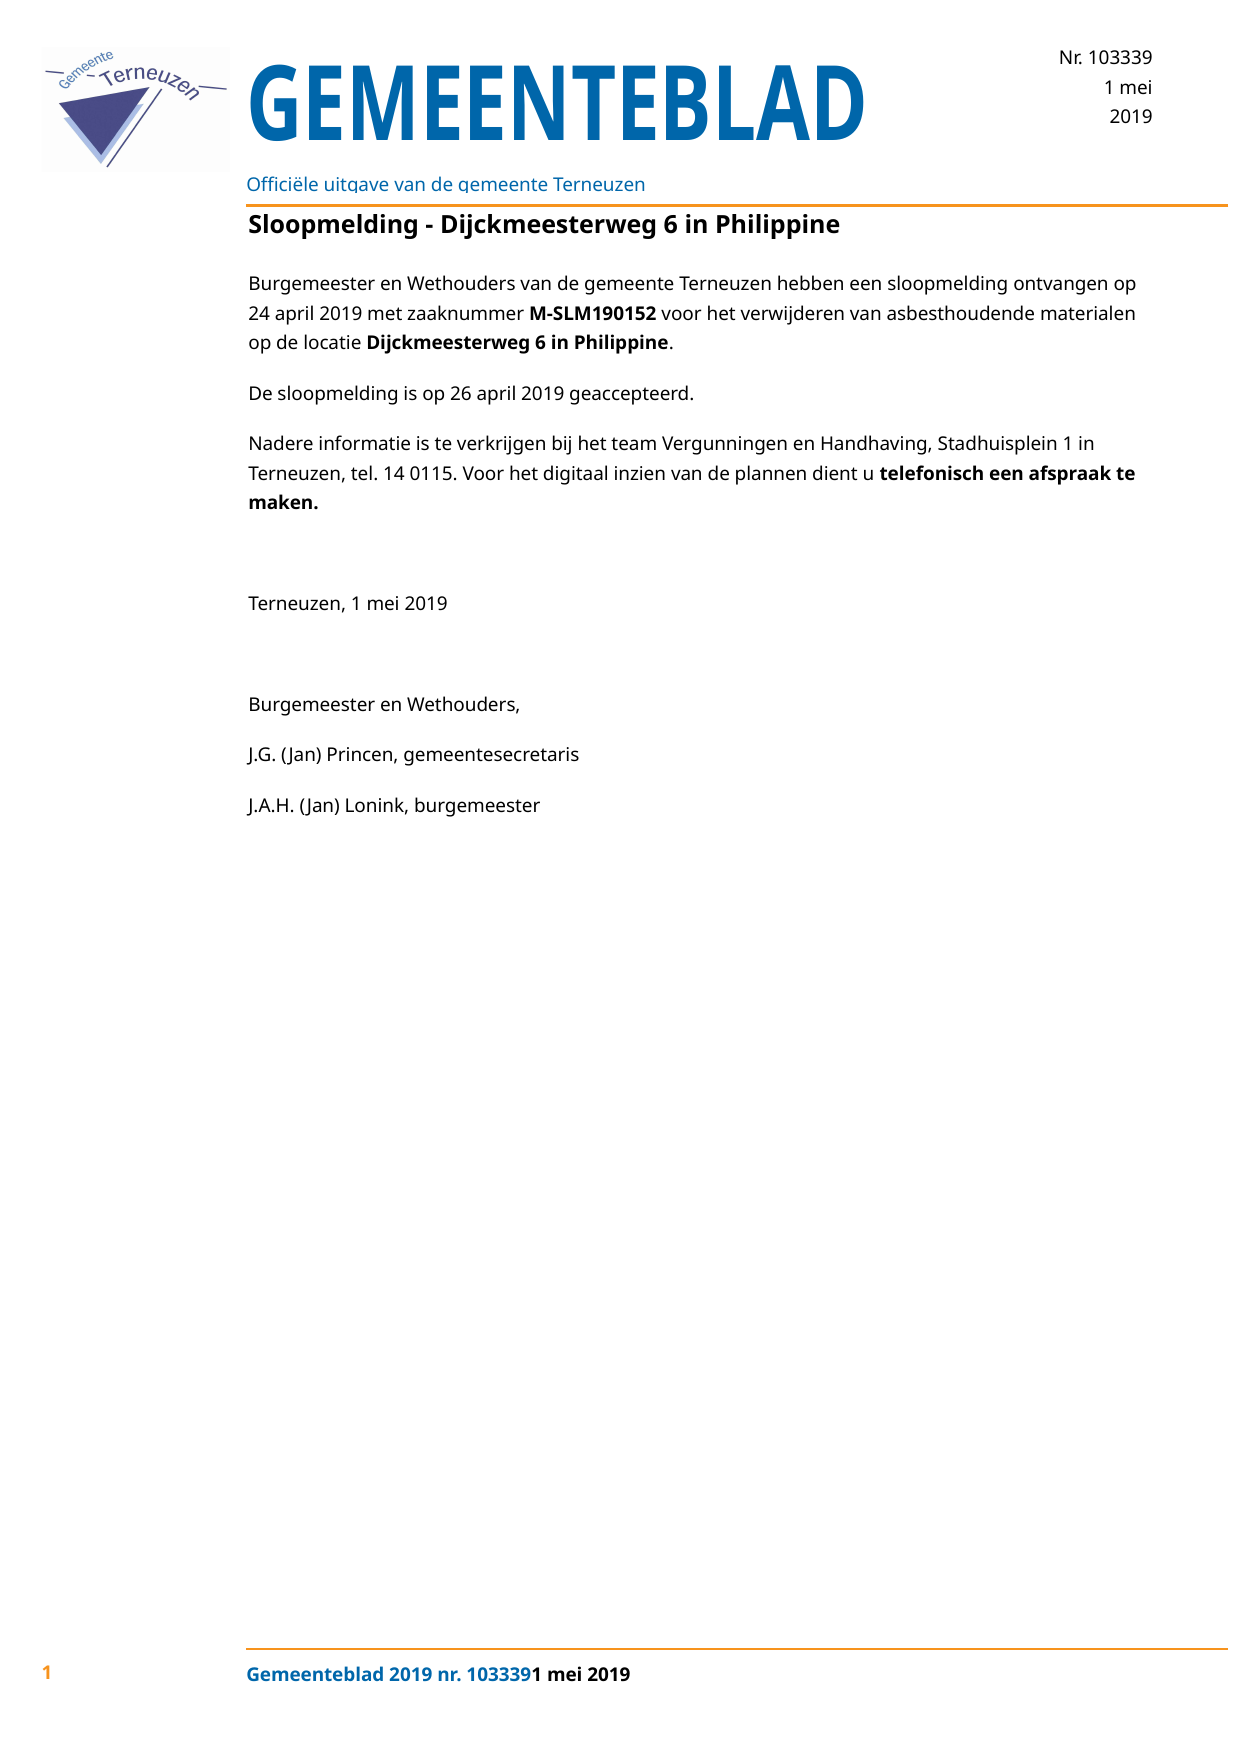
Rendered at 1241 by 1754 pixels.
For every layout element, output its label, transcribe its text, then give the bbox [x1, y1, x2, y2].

text J.A.H. (Jan) Lonink, burgemeester [248, 792, 1152, 818]
text Burgemeester en Wethouders, [248, 691, 1152, 717]
text Terneuzen, 1 mei 2019 [248, 590, 1152, 616]
text Burgemeester en Wethouders van de gemeente Terneuzen hebben een sloopmelding ontvangen op 24 april 2019 met zaaknummer M-SLM190152 voor het verwijderen van asbesthoudende materialen op de locatie Dijckmeesterweg 6 in Philippine. [248, 270, 1152, 355]
text Sloopmelding - Dijckmeesterweg 6 in Philippine [248, 207, 1152, 241]
text J.G. (Jan) Princen, gemeentesecretaris [248, 742, 1152, 767]
picture [41, 47, 231, 172]
text De sloopmelding is op 26 april 2019 geaccepteerd. [248, 380, 1152, 406]
text Nadere informatie is te verkrijgen bij het team Vergunningen en Handhaving, Stadhuisplein 1 in Terneuzen, tel. 14 0115. Voor het digitaal inzien van de plannen dient u telefonisch een afspraak te maken. [248, 430, 1152, 515]
